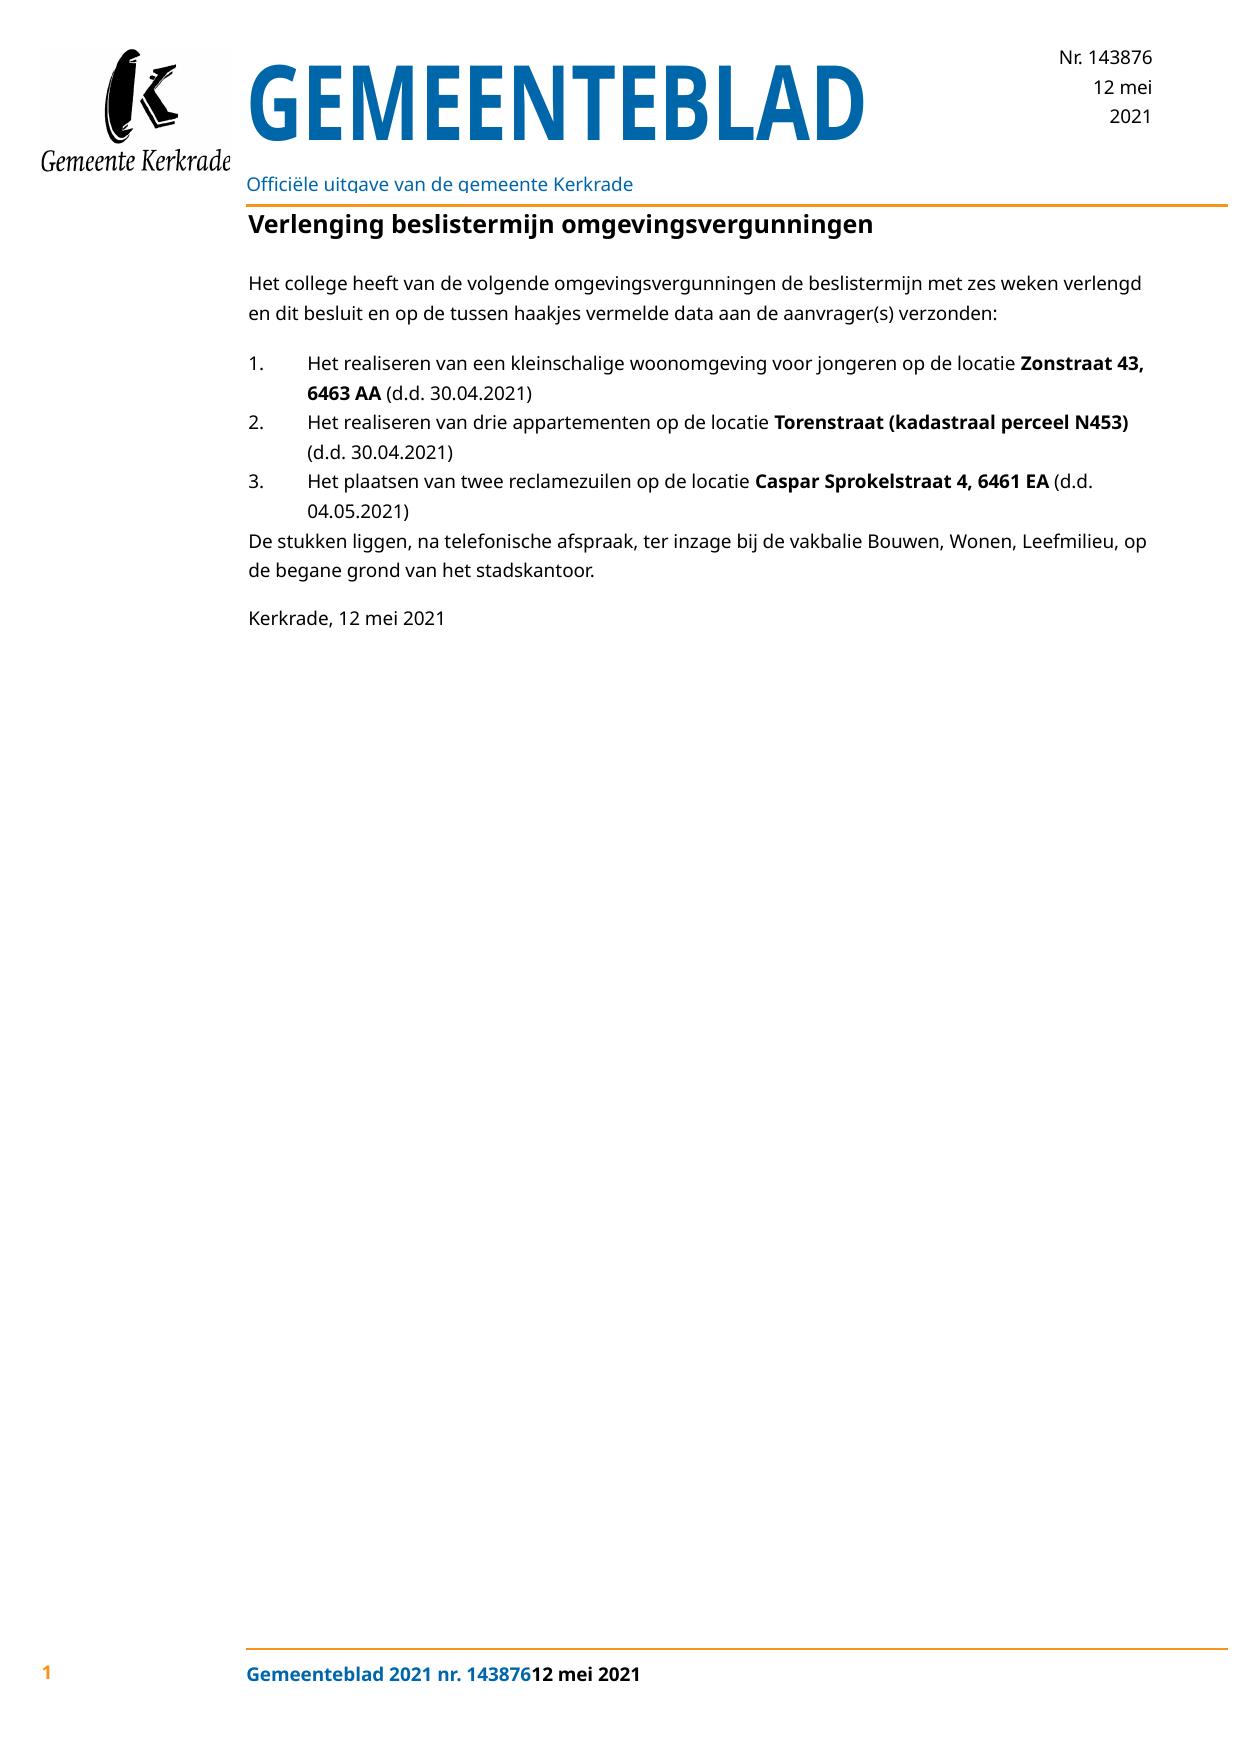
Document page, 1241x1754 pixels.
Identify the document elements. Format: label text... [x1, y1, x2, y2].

list Het realiseren van een kleinschalige woonomgeving voor jongeren op de locatie Zonstraat 43, 6463 AA (d.d. 30.04.2021) [248, 350, 1152, 406]
text Het college heeft van de volgende omgevingsvergunningen de beslistermijn met zes weken verlengd en dit besluit en op de tussen haakjes vermelde data aan de aanvrager(s) verzonden: [248, 270, 1152, 326]
list Het plaatsen van twee reclamezuilen op de locatie Caspar Sprokelstraat 4, 6461 EA (d.d. 04.05.2021) [248, 469, 1152, 524]
text Kerkrade, 12 mei 2021 [248, 605, 1152, 631]
list Het realiseren van drie appartementen op de locatie Torenstraat (kadastraal perceel N453) (d.d. 30.04.2021) [248, 409, 1152, 465]
picture [41, 47, 231, 172]
text De stukken liggen, na telefonische afspraak, ter inzage bij de vakbalie Bouwen, Wonen, Leefmilieu, op de begane grond van het stadskantoor. [248, 528, 1152, 583]
text Verlenging beslistermijn omgevingsvergunningen [248, 207, 1152, 241]
